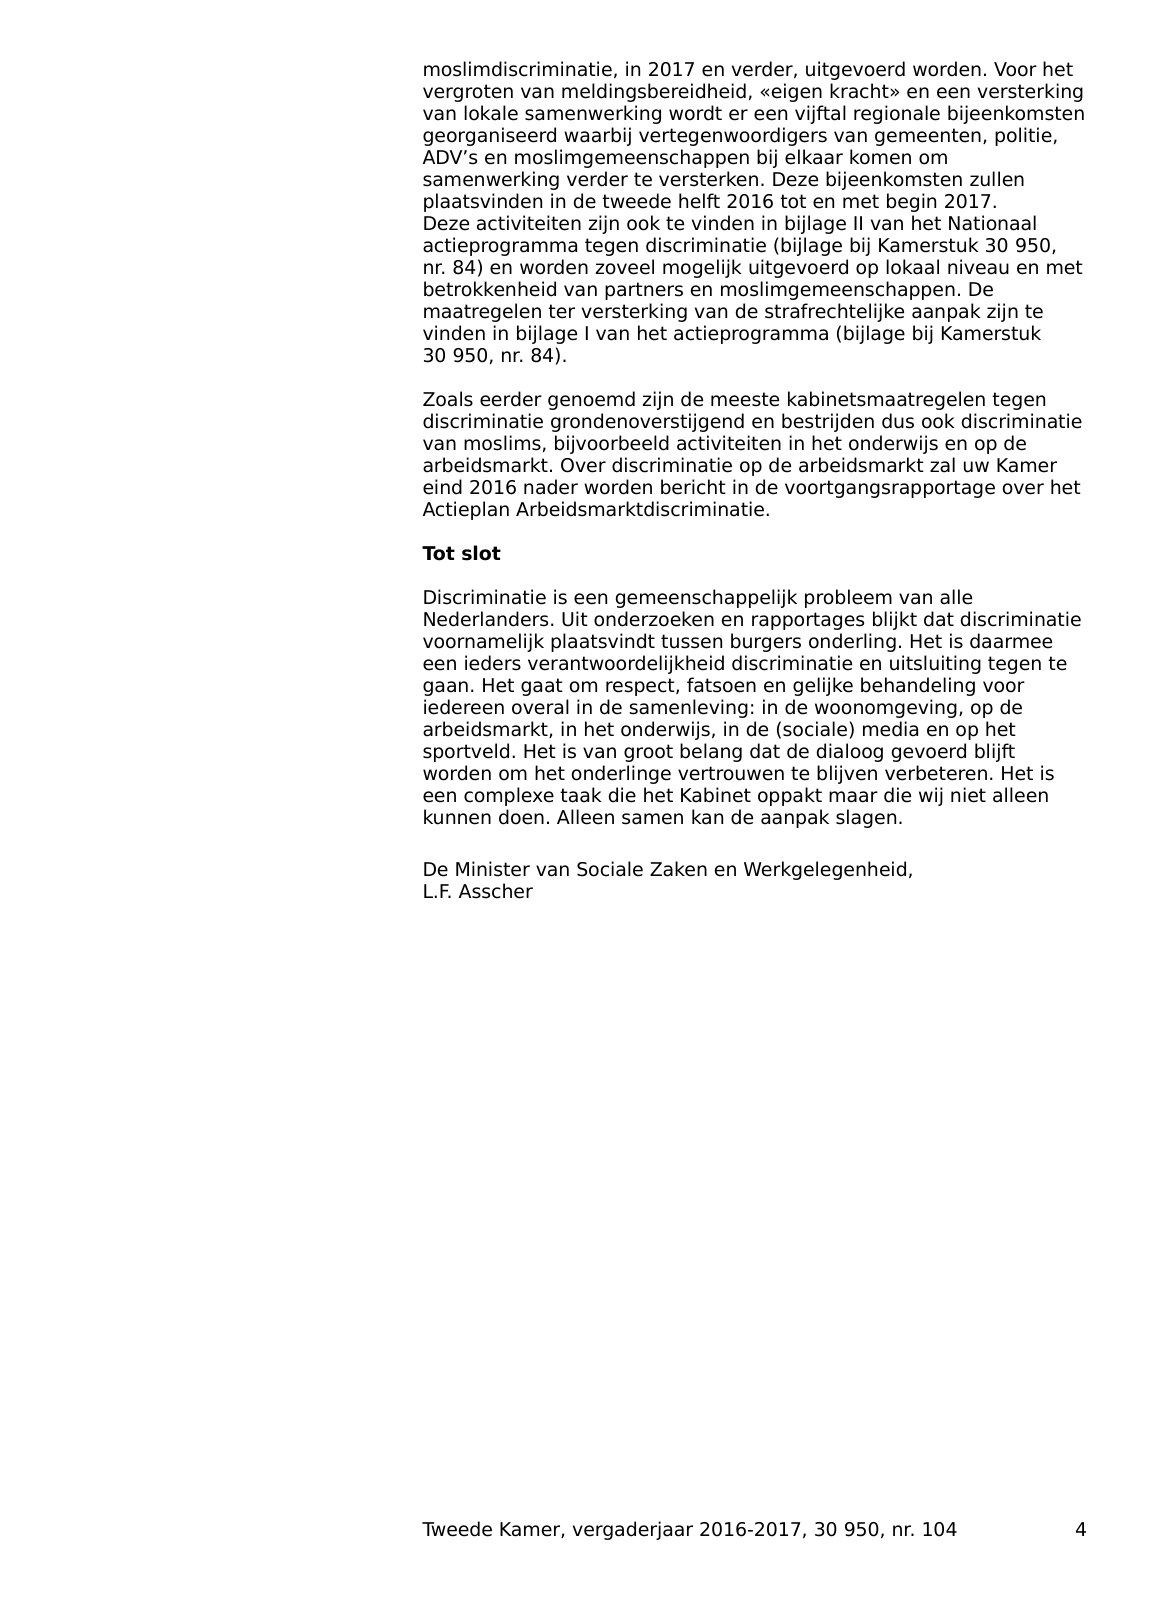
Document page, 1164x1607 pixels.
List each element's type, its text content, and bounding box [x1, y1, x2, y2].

text Zoals eerder genoemd zijn de meeste kabinetsmaatregelen tegen discriminatie grondenoverstijgend en bestrijden dus ook discriminatie van moslims, bijvoorbeeld activiteiten in het onderwijs en op de arbeidsmarkt. Over discriminatie op de arbeidsmarkt zal uw Kamer eind 2016 nader worden bericht in de voortgangsrapportage over het Actieplan Arbeidsmarktdiscriminatie. [422, 389, 1087, 521]
text Deze activiteiten zijn ook te vinden in bijlage II van het Nationaal actieprogramma tegen discriminatie (bijlage bij Kamerstuk 30 950, nr. 84) en worden zoveel mogelijk uitgevoerd op lokaal niveau en met betrokkenheid van partners en moslimgemeenschappen. De maatregelen ter versterking van de strafrechtelijke aanpak zijn te vinden in bijlage I van het actieprogramma (bijlage bij Kamerstuk 30 950, nr. 84). [422, 213, 1087, 367]
subtitle Tot slot [422, 543, 1087, 565]
text moslimdiscriminatie, in 2017 en verder, uitgevoerd worden. Voor het vergroten van meldingsbereidheid, «eigen kracht» en een versterking van lokale samenwerking wordt er een vijftal regionale bijeenkomsten georganiseerd waarbij vertegenwoordigers van gemeenten, politie, ADV’s en moslimgemeenschappen bij elkaar komen om samenwerking verder te versterken. Deze bijeenkomsten zullen plaatsvinden in de tweede helft 2016 tot en met begin 2017. [422, 59, 1087, 213]
text Discriminatie is een gemeenschappelijk probleem van alle Nederlanders. Uit onderzoeken en rapportages blijkt dat discriminatie voornamelijk plaatsvindt tussen burgers onderling. Het is daarmee een ieders verantwoordelijkheid discriminatie en uitsluiting tegen te gaan. Het gaat om respect, fatsoen en gelijke behandeling voor iedereen overal in de samenleving: in de woonomgeving, op de arbeidsmarkt, in het onderwijs, in de (sociale) media en op het sportveld. Het is van groot belang dat de dialoog gevoerd blijft worden om het onderlinge vertrouwen te blijven verbeteren. Het is een complexe taak die het Kabinet oppakt maar die wij niet alleen kunnen doen. Alleen samen kan de aanpak slagen. [422, 587, 1087, 829]
text De Minister van Sociale Zaken en Werkgelegenheid, L.F. Asscher [422, 859, 1087, 903]
